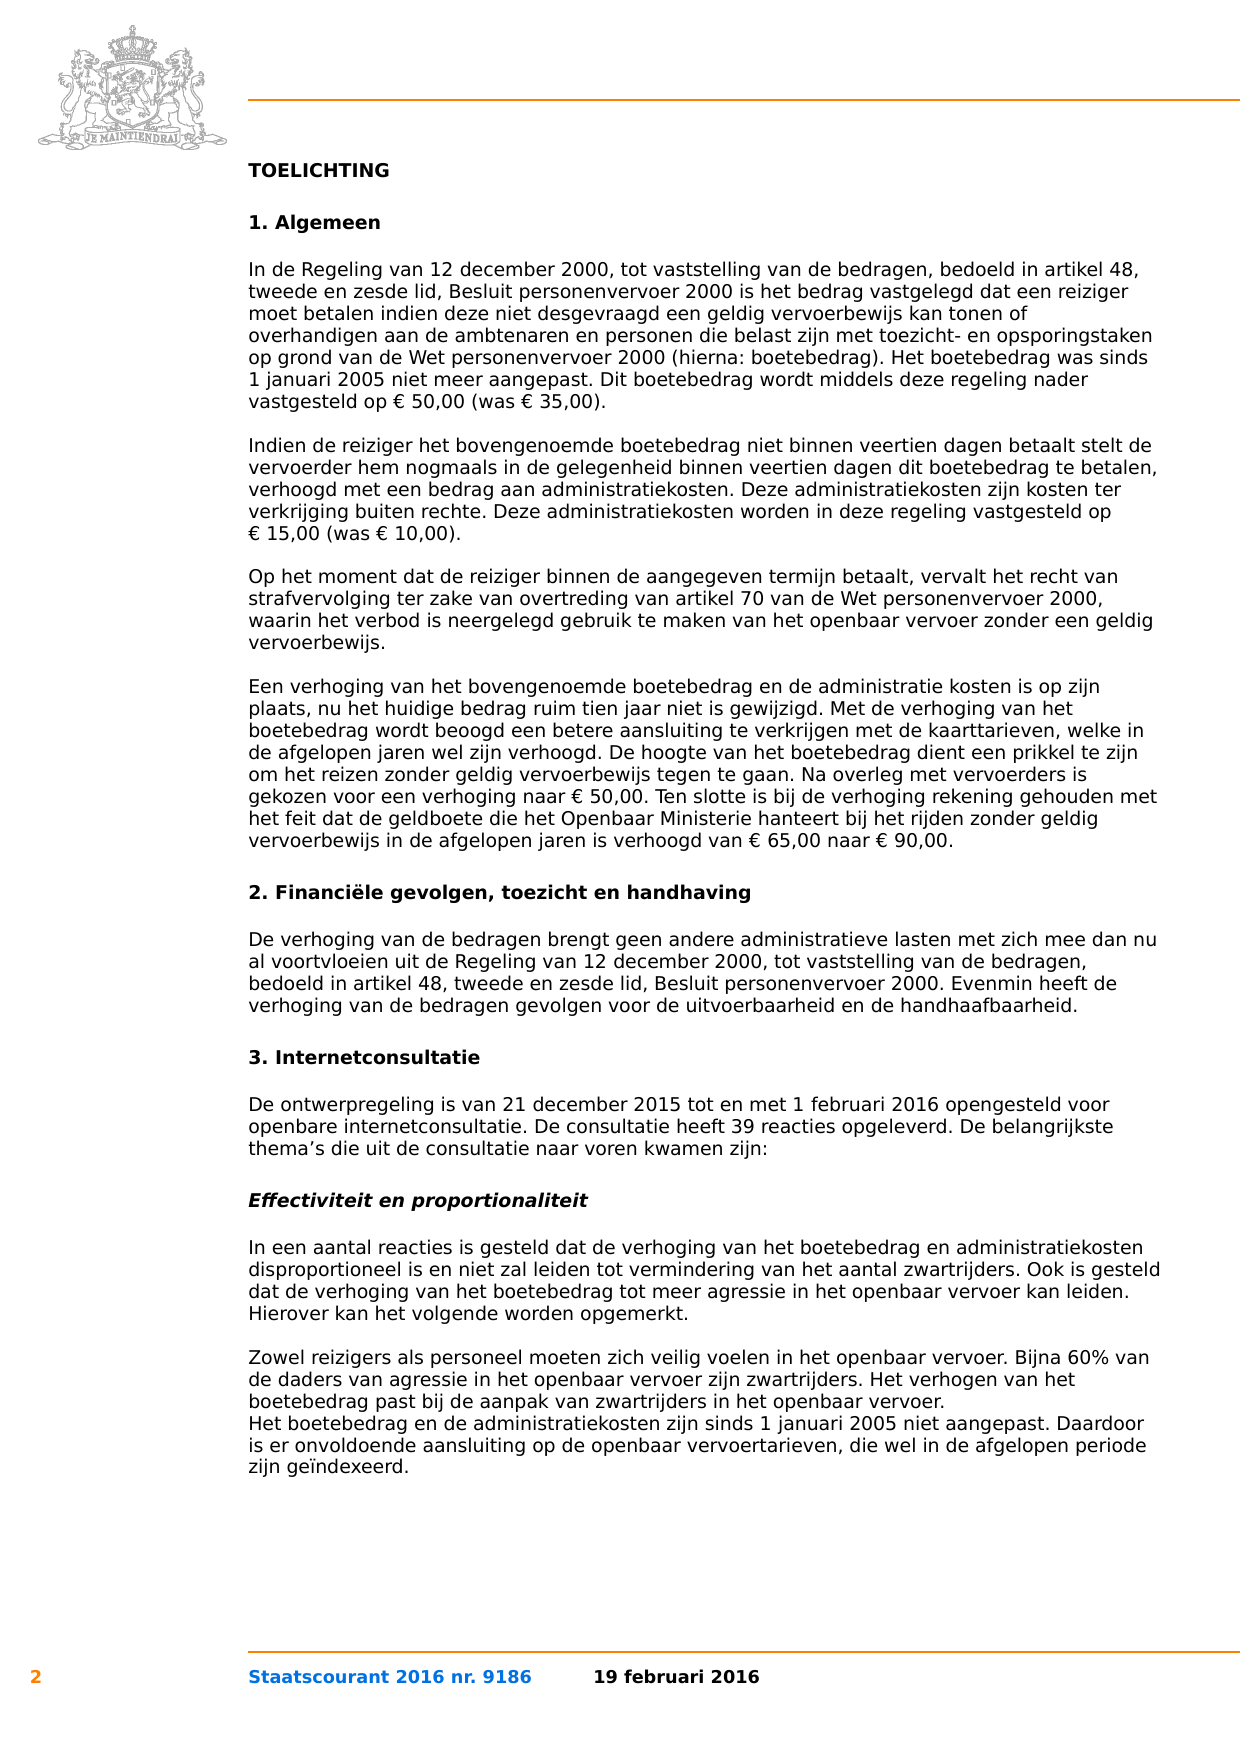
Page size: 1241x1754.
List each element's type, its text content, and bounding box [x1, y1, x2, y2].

text Zowel reizigers als personeel moeten zich veilig voelen in het openbaar vervoer. Bijna 60% van de daders van agressie in het openbaar vervoer zijn zwartrijders. Het verhogen van het boetebedrag past bij de aanpak van zwartrijders in het openbaar vervoer. [248, 1347, 1163, 1412]
subtitle 3. Internetconsultatie [248, 1047, 1163, 1069]
text In een aantal reacties is gesteld dat de verhoging van het boetebedrag en administratiekosten disproportioneel is en niet zal leiden tot vermindering van het aantal zwartrijders. Ook is gesteld dat de verhoging van het boetebedrag tot meer agressie in het openbaar vervoer kan leiden. Hierover kan het volgende worden opgemerkt. [248, 1237, 1163, 1325]
text Een verhoging van het bovengenoemde boetebedrag en de administratie kosten is op zijn plaats, nu het huidige bedrag ruim tien jaar niet is gewijzigd. Met de verhoging van het boetebedrag wordt beoogd een betere aansluiting te verkrijgen met de kaarttarieven, welke in de afgelopen jaren wel zijn verhoogd. De hoogte van het boetebedrag dient een prikkel te zijn om het reizen zonder geldig vervoerbewijs tegen te gaan. Na overleg met vervoerders is gekozen voor een verhoging naar € 50,00. Ten slotte is bij de verhoging rekening gehouden met het feit dat de geldboete die het Openbaar Ministerie hanteert bij het rijden zonder geldig vervoerbewijs in de afgelopen jaren is verhoogd van € 65,00 naar € 90,00. [248, 676, 1163, 852]
subtitle TOELICHTING [248, 160, 1163, 182]
text Op het moment dat de reiziger binnen de aangegeven termijn betaalt, vervalt het recht van strafvervolging ter zake van overtreding van artikel 70 van de Wet personenvervoer 2000, waarin het verbod is neergelegd gebruik te maken van het openbaar vervoer zonder een geldig vervoerbewijs. [248, 566, 1163, 654]
subtitle Effectiviteit en proportionaliteit [248, 1190, 1163, 1212]
text Het boetebedrag en de administratiekosten zijn sinds 1 januari 2005 niet aangepast. Daardoor is er onvoldoende aansluiting op de openbaar vervoertarieven, die wel in de afgelopen periode zijn geïndexeerd. [248, 1412, 1163, 1478]
text In de Regeling van 12 december 2000, tot vaststelling van de bedragen, bedoeld in artikel 48, tweede en zesde lid, Besluit personenvervoer 2000 is het bedrag vastgelegd dat een reiziger moet betalen indien deze niet desgevraagd een geldig vervoerbewijs kan tonen of overhandigen aan de ambtenaren en personen die belast zijn met toezicht- en opsporingstaken op grond van de Wet personenvervoer 2000 (hierna: boetebedrag). Het boetebedrag was sinds 1 januari 2005 niet meer aangepast. Dit boetebedrag wordt middels deze regeling nader vastgesteld op € 50,00 (was € 35,00). [248, 259, 1163, 413]
text Indien de reiziger het bovengenoemde boetebedrag niet binnen veertien dagen betaalt stelt de vervoerder hem nogmaals in de gelegenheid binnen veertien dagen dit boetebedrag te betalen, verhoogd met een bedrag aan administratiekosten. Deze administratiekosten zijn kosten ter verkrijging buiten rechte. Deze administratiekosten worden in deze regeling vastgesteld op € 15,00 (was € 10,00). [248, 434, 1163, 544]
text De ontwerpregeling is van 21 december 2015 tot en met 1 februari 2016 opengesteld voor openbare internetconsultatie. De consultatie heeft 39 reacties opgeleverd. De belangrijkste thema’s die uit de consultatie naar voren kwamen zijn: [248, 1094, 1163, 1160]
subtitle 2. Financiële gevolgen, toezicht en handhaving [248, 882, 1163, 904]
text De verhoging van de bedragen brengt geen andere administratieve lasten met zich mee dan nu al voortvloeien uit de Regeling van 12 december 2000, tot vaststelling van de bedragen, bedoeld in artikel 48, tweede en zesde lid, Besluit personenvervoer 2000. Evenmin heeft de verhoging van de bedragen gevolgen voor de uitvoerbaarheid en de handhaafbaarheid. [248, 929, 1163, 1017]
picture [38, 25, 227, 150]
subtitle 1. Algemeen [248, 212, 1163, 234]
